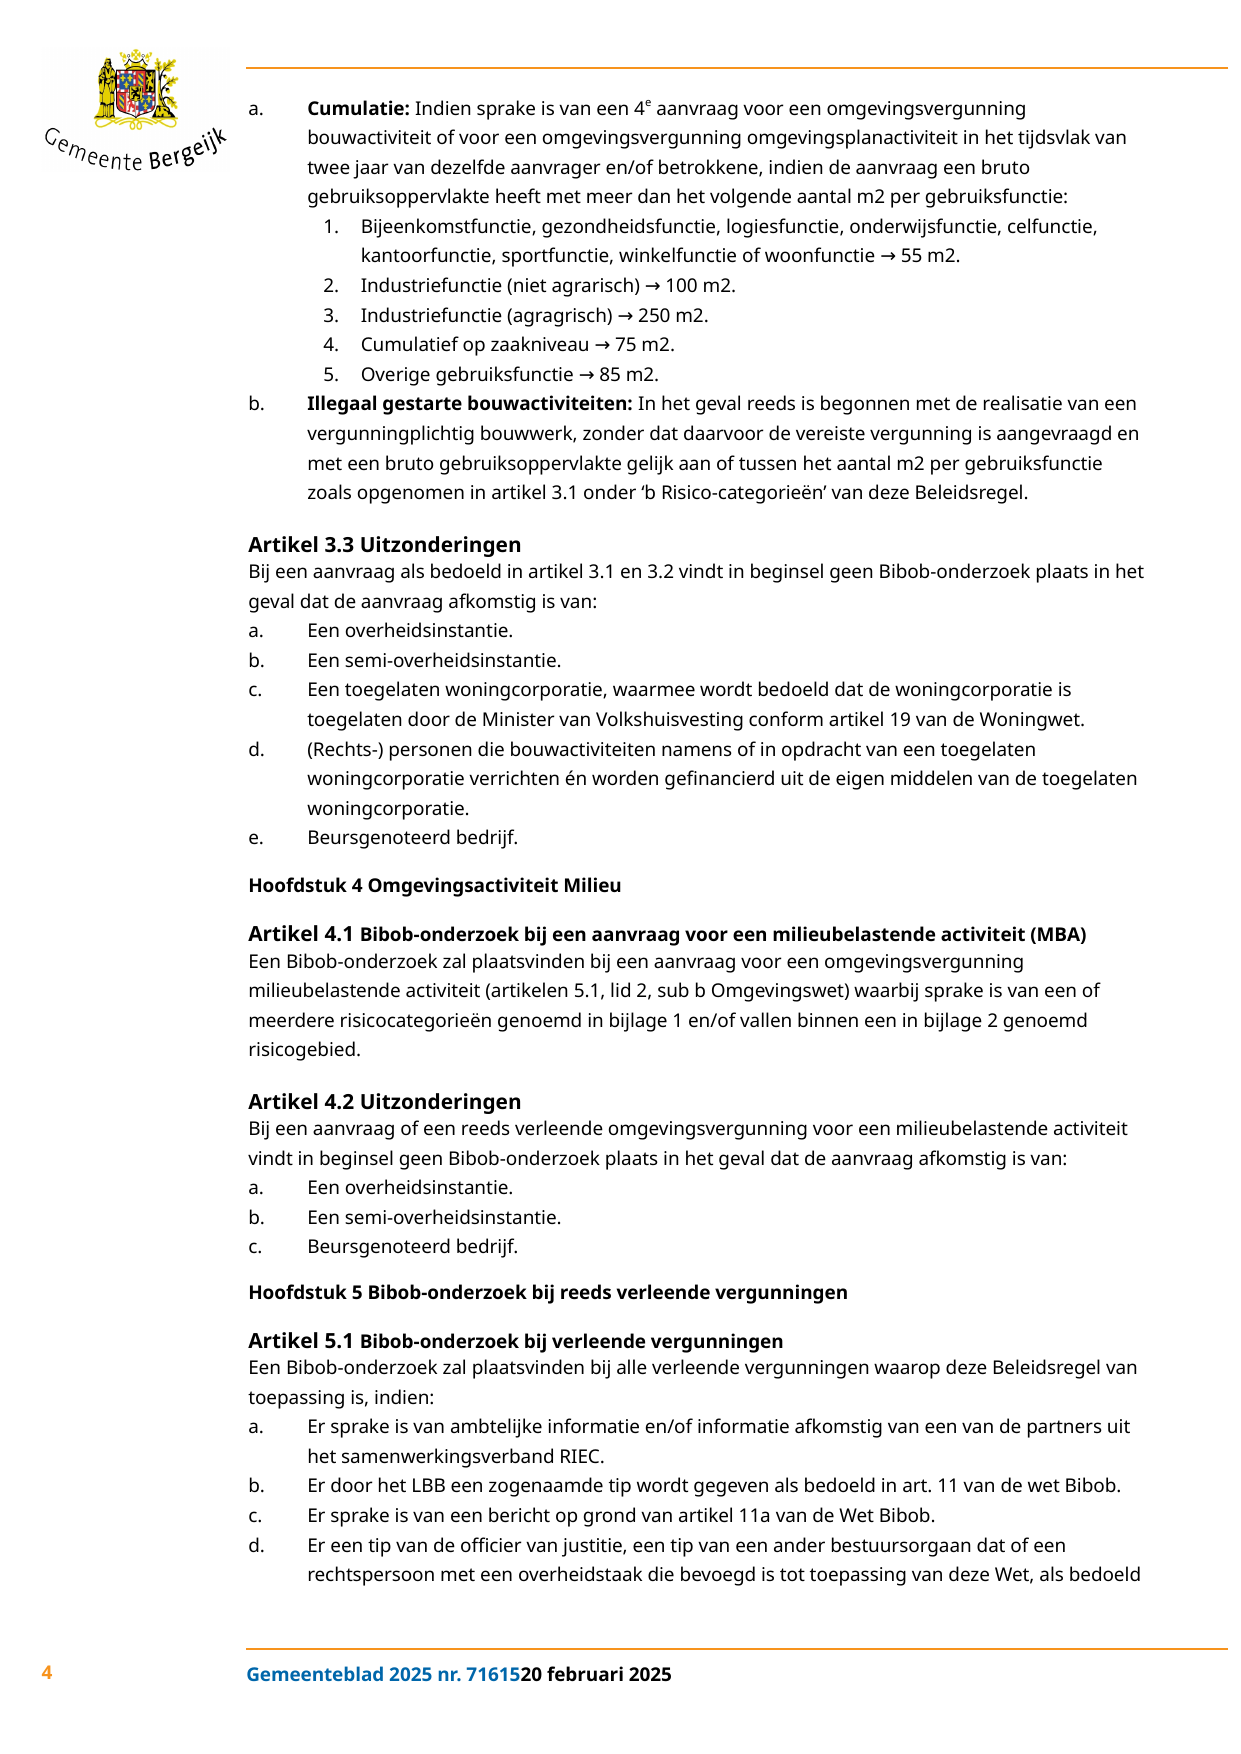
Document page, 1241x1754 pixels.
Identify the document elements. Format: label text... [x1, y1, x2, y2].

text Artikel 4.2 Uitzonderingen [248, 1087, 1152, 1115]
list Bijeenkomstfunctie, gezondheidsfunctie, logiesfunctie, onderwijsfunctie, celfunctie, kantoorfunctie, sportfunctie, winkelfunctie of woonfunctie → 55 m2. [323, 213, 1152, 268]
list Een overheidsinstantie. [248, 1174, 1152, 1200]
list Overige gebruiksfunctie → 85 m2. [323, 361, 1152, 387]
list Cumulatief op zaakniveau → 75 m2. [323, 331, 1152, 357]
list Er een tip van de officier van justitie, een tip van een ander bestuursorgaan dat of een rechtspersoon met een overheidstaak die bevoegd is tot toepassing van deze Wet, als bedoeld [248, 1532, 1152, 1587]
list Industriefunctie (agragrisch) → 250 m2. [323, 302, 1152, 328]
list Een semi-overheidsinstantie. [248, 1204, 1152, 1230]
text Een Bibob-onderzoek zal plaatsvinden bij alle verleende vergunningen waarop deze Beleidsregel van toepassing is, indien: [248, 1354, 1152, 1410]
text Artikel 5.1 Bibob-onderzoek bij verleende vergunningen [248, 1326, 1152, 1354]
list Industriefunctie (niet agrarisch) → 100 m2. [323, 272, 1152, 298]
text Een Bibob-onderzoek zal plaatsvinden bij een aanvraag voor een omgevingsvergunning milieubelastende activiteit (artikelen 5.1, lid 2, sub b Omgevingswet) waarbij sprake is van een of meerdere risicocategorieën genoemd in bijlage 1 en/of vallen binnen een in bijlage 2 genoemd risicogebied. [248, 948, 1152, 1062]
list Er door het LBB een zogenaamde tip wordt gegeven als bedoeld in art. 11 van de wet Bibob. [248, 1473, 1152, 1498]
list Beursgenoteerd bedrijf. [248, 1234, 1152, 1259]
list Een overheidsinstantie. [248, 617, 1152, 643]
picture [41, 47, 231, 172]
list Cumulatie: Indien sprake is van een 4e aanvraag voor een omgevingsvergunning bouwactiviteit of voor een omgevingsvergunning omgevingsplanactiviteit in het tijdsvlak van twee jaar van dezelfde aanvrager en/of betrokkene, indien de aanvraag een bruto gebruiksoppervlakte heeft met meer dan het volgende aantal m2 per gebruiksfunctie: [248, 95, 1152, 209]
text Bij een aanvraag als bedoeld in artikel 3.1 en 3.2 vindt in beginsel geen Bibob-onderzoek plaats in het geval dat de aanvraag afkomstig is van: [248, 558, 1152, 613]
list Illegaal gestarte bouwactiviteiten: In het geval reeds is begonnen met de realisatie van een vergunningplichtig bouwwerk, zonder dat daarvoor de vereiste vergunning is aangevraagd en met een bruto gebruiksoppervlakte gelijk aan of tussen het aantal m2 per gebruiksfunctie zoals opgenomen in artikel 3.1 onder ‘b Risico-categorieën’ van deze Beleidsregel. [248, 391, 1152, 505]
text Hoofdstuk 4 Omgevingsactiviteit Milieu [248, 870, 1152, 898]
list Een toegelaten woningcorporatie, waarmee wordt bedoeld dat de woningcorporatie is toegelaten door de Minister van Volkshuisvesting conform artikel 19 van de Woningwet. [248, 677, 1152, 732]
text Bij een aanvraag of een reeds verleende omgevingsvergunning voor een milieubelastende activiteit vindt in beginsel geen Bibob-onderzoek plaats in het geval dat de aanvraag afkomstig is van: [248, 1115, 1152, 1171]
list Beursgenoteerd bedrijf. [248, 824, 1152, 850]
text Artikel 3.3 Uitzonderingen [248, 530, 1152, 558]
list Een semi-overheidsinstantie. [248, 647, 1152, 673]
text Artikel 4.1 Bibob-onderzoek bij een aanvraag voor een milieubelastende activiteit (MBA) [248, 919, 1152, 948]
text Hoofdstuk 5 Bibob-onderzoek bij reeds verleende vergunningen [248, 1279, 1152, 1305]
list (Rechts-) personen die bouwactiviteiten namens of in opdracht van een toegelaten woningcorporatie verrichten én worden gefinancierd uit de eigen middelen van de toegelaten woningcorporatie. [248, 736, 1152, 821]
list Er sprake is van ambtelijke informatie en/of informatie afkomstig van een van de partners uit het samenwerkingsverband RIEC. [248, 1413, 1152, 1469]
list Er sprake is van een bericht op grond van artikel 11a van de Wet Bibob. [248, 1502, 1152, 1528]
